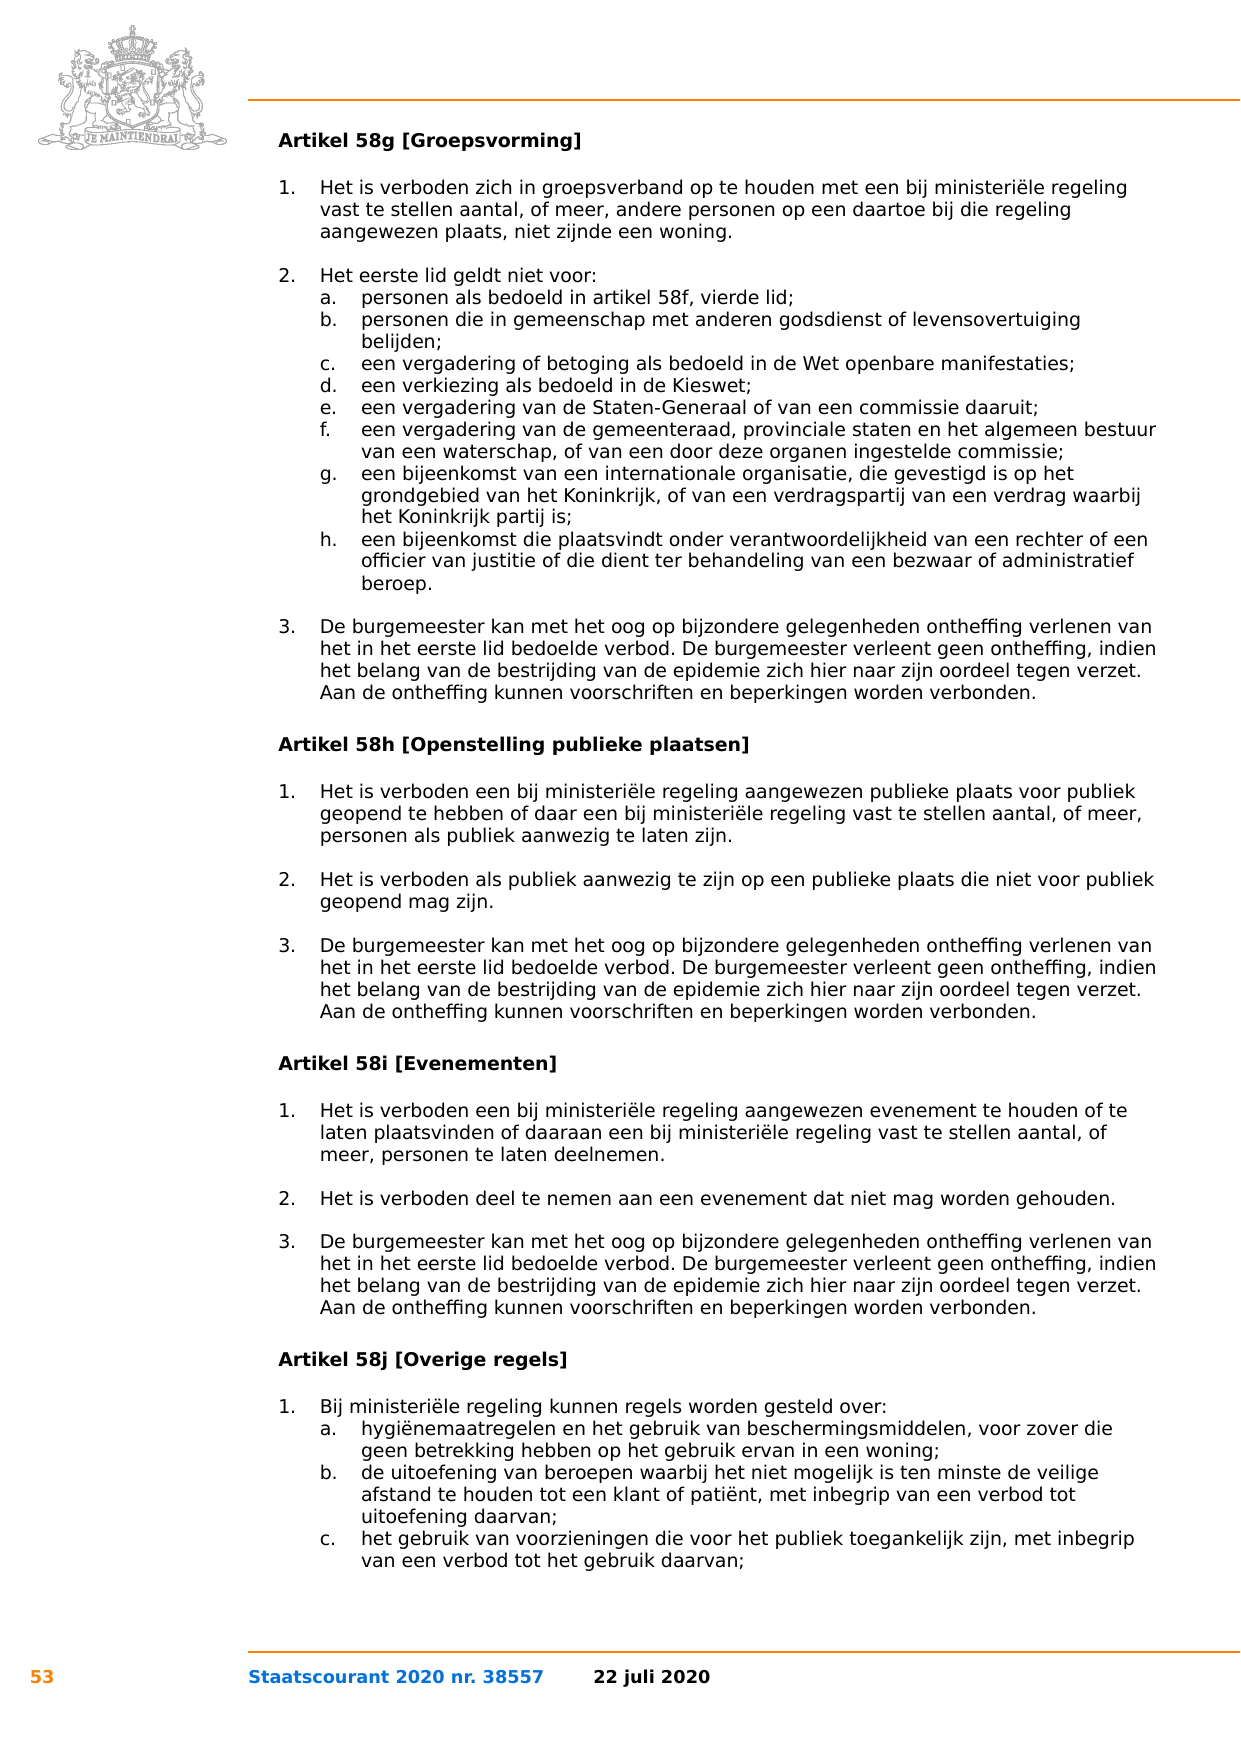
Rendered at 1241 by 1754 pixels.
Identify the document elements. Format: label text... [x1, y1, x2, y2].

text g. een bijeenkomst van een internationale organisatie, die gevestigd is op het grondgebied van het Koninkrijk, of van een verdragspartij van een verdrag waarbij het Koninkrijk partij is; [319, 462, 1163, 528]
text e. een vergadering van de Staten-Generaal of van een commissie daaruit; [319, 397, 1163, 418]
text b. de uitoefening van beroepen waarbij het niet mogelijk is ten minste de veilige afstand te houden tot een klant of patiënt, met inbegrip van een verbod tot uitoefening daarvan; [319, 1462, 1163, 1528]
picture [38, 25, 227, 150]
text b. personen die in gemeenschap met anderen godsdienst of levensovertuiging belijden; [319, 309, 1163, 353]
subtitle Artikel 58h [Openstelling publieke plaatsen] [278, 734, 1163, 756]
text 1. Het is verboden zich in groepsverband op te houden met een bij ministeriële regeling vast te stellen aantal, of meer, andere personen op een daartoe bij die regeling aangewezen plaats, niet zijnde een woning. [278, 177, 1163, 243]
text 3. De burgemeester kan met het oog op bijzondere gelegenheden ontheffing verlenen van het in het eerste lid bedoelde verbod. De burgemeester verleent geen ontheffing, indien het belang van de bestrijding van de epidemie zich hier naar zijn oordeel tegen verzet. Aan de ontheffing kunnen voorschriften en beperkingen worden verbonden. [278, 935, 1163, 1023]
subtitle Artikel 58j [Overige regels] [278, 1349, 1163, 1371]
text 1. Het is verboden een bij ministeriële regeling aangewezen evenement te houden of te laten plaatsvinden of daaraan een bij ministeriële regeling vast te stellen aantal, of meer, personen te laten deelnemen. [278, 1100, 1163, 1166]
text 3. De burgemeester kan met het oog op bijzondere gelegenheden ontheffing verlenen van het in het eerste lid bedoelde verbod. De burgemeester verleent geen ontheffing, indien het belang van de bestrijding van de epidemie zich hier naar zijn oordeel tegen verzet. Aan de ontheffing kunnen voorschriften en beperkingen worden verbonden. [278, 1231, 1163, 1319]
text 3. De burgemeester kan met het oog op bijzondere gelegenheden ontheffing verlenen van het in het eerste lid bedoelde verbod. De burgemeester verleent geen ontheffing, indien het belang van de bestrijding van de epidemie zich hier naar zijn oordeel tegen verzet. Aan de ontheffing kunnen voorschriften en beperkingen worden verbonden. [278, 616, 1163, 704]
subtitle Artikel 58g [Groepsvorming] [278, 130, 1163, 152]
text d. een verkiezing als bedoeld in de Kieswet; [319, 374, 1163, 397]
text 2. Het is verboden als publiek aanwezig te zijn op een publieke plaats die niet voor publiek geopend mag zijn. [278, 869, 1163, 913]
text c. een vergadering of betoging als bedoeld in de Wet openbare manifestaties; [319, 353, 1163, 374]
text a. personen als bedoeld in artikel 58f, vierde lid; [319, 287, 1163, 309]
text 1. Bij ministeriële regeling kunnen regels worden gesteld over: [278, 1396, 1163, 1418]
text 2. Het eerste lid geldt niet voor: [278, 265, 1163, 287]
text f. een vergadering van de gemeenteraad, provinciale staten en het algemeen bestuur van een waterschap, of van een door deze organen ingestelde commissie; [319, 418, 1163, 462]
text 1. Het is verboden een bij ministeriële regeling aangewezen publieke plaats voor publiek geopend te hebben of daar een bij ministeriële regeling vast te stellen aantal, of meer, personen als publiek aanwezig te laten zijn. [278, 781, 1163, 847]
text 2. Het is verboden deel te nemen aan een evenement dat niet mag worden gehouden. [278, 1187, 1163, 1209]
text a. hygiënemaatregelen en het gebruik van beschermingsmiddelen, voor zover die geen betrekking hebben op het gebruik ervan in een woning; [319, 1418, 1163, 1462]
text h. een bijeenkomst die plaatsvindt onder verantwoordelijkheid van een rechter of een officier van justitie of die dient ter behandeling van een bezwaar of administratief beroep. [319, 528, 1163, 594]
subtitle Artikel 58i [Evenementen] [278, 1053, 1163, 1075]
text c. het gebruik van voorzieningen die voor het publiek toegankelijk zijn, met inbegrip van een verbod tot het gebruik daarvan; [319, 1528, 1163, 1572]
